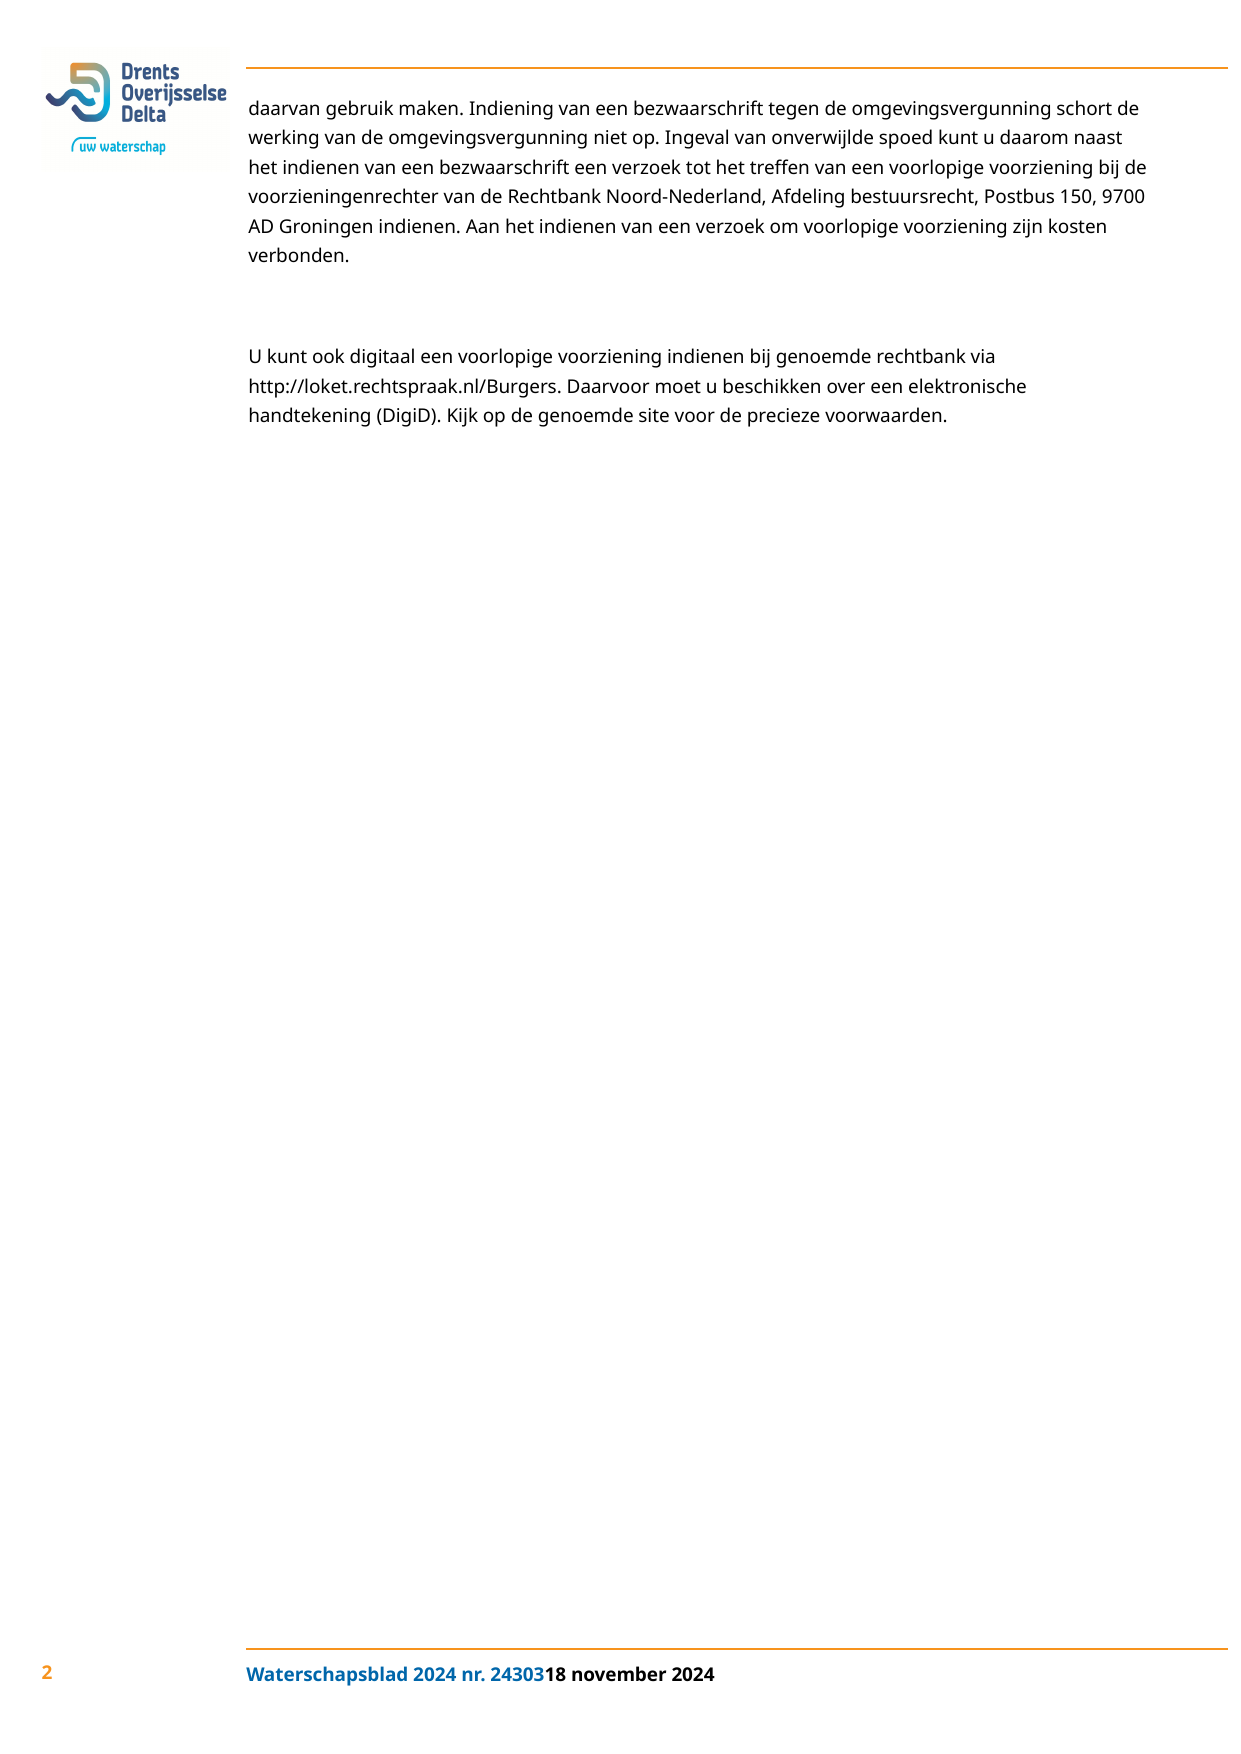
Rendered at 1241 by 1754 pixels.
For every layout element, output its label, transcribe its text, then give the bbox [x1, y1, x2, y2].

text U kunt ook digitaal een voorlopige voorziening indienen bij genoemde rechtbank via http://loket.rechtspraak.nl/Burgers. Daarvoor moet u beschikken over een elektronische handtekening (DigiD). Kijk op de genoemde site voor de precieze voorwaarden. [248, 343, 1152, 428]
text daarvan gebruik maken. Indiening van een bezwaarschrift tegen de omgevingsvergunning schort de werking van de omgevingsvergunning niet op. Ingeval van onverwijlde spoed kunt u daarom naast het indienen van een bezwaarschrift een verzoek tot het treffen van een voorlopige voorziening bij de voorzieningenrechter van de Rechtbank Noord-Nederland, Afdeling bestuursrecht, Postbus 150, 9700 AD Groningen indienen. Aan het indienen van een verzoek om voorlopige voorziening zijn kosten verbonden. [248, 95, 1152, 268]
picture [41, 47, 231, 172]
